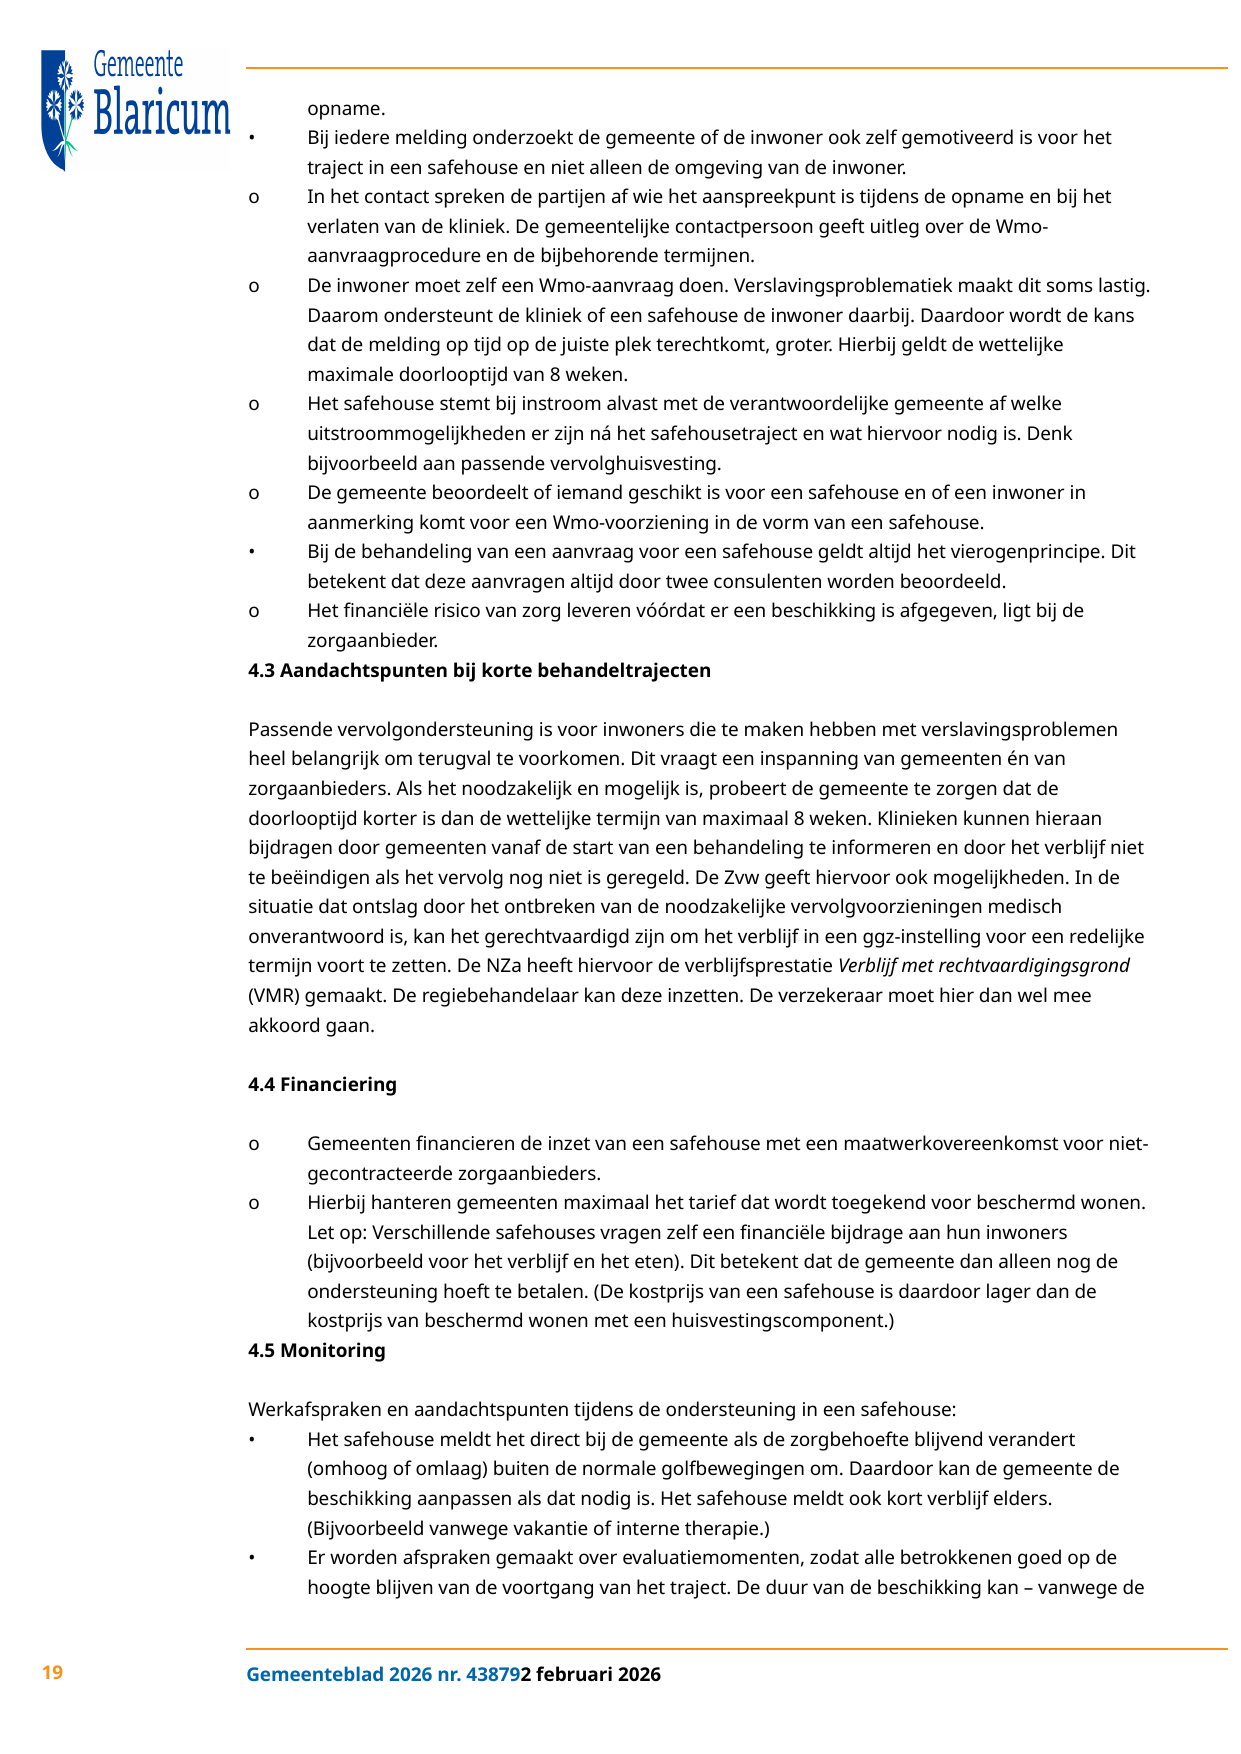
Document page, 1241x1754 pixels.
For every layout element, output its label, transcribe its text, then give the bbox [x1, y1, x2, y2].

list Het safehouse meldt het direct bij de gemeente als de zorgbehoefte blijvend verandert (omhoog of omlaag) buiten de normale golfbewegingen om. Daardoor kan de gemeente de beschikking aanpassen als dat nodig is. Het safehouse meldt ook kort verblijf elders. (Bijvoorbeeld vanwege vakantie of interne therapie.) [248, 1426, 1152, 1541]
text Werkafspraken en aandachtspunten tijdens de ondersteuning in een safehouse: [248, 1396, 1152, 1422]
list Bij iedere melding onderzoekt de gemeente of de inwoner ook zelf gemotiveerd is voor het traject in een safehouse en niet alleen de omgeving van de inwoner. [248, 124, 1152, 180]
list opname. [248, 95, 1152, 121]
list Bij de behandeling van een aanvraag voor een safehouse geldt altijd het vierogenprincipe. Dit betekent dat deze aanvragen altijd door twee consulenten worden beoordeeld. [248, 538, 1152, 594]
list De inwoner moet zelf een Wmo-aanvraag doen. Verslavingsproblematiek maakt dit soms lastig. Daarom ondersteunt de kliniek of een safehouse de inwoner daarbij. Daardoor wordt de kans dat de melding op tijd op de juiste plek terechtkomt, groter. Hierbij geldt de wettelijke maximale doorlooptijd van 8 weken. [248, 272, 1152, 387]
text Passende vervolgondersteuning is voor inwoners die te maken hebben met verslavingsproblemen heel belangrijk om terugval te voorkomen. Dit vraagt een inspanning van gemeenten én van zorgaanbieders. Als het noodzakelijk en mogelijk is, probeert de gemeente te zorgen dat de doorlooptijd korter is dan de wettelijke termijn van maximaal 8 weken. Klinieken kunnen hieraan bijdragen door gemeenten vanaf de start van een behandeling te informeren en door het verblijf niet te beëindigen als het vervolg nog niet is geregeld. De Zvw geeft hiervoor ook mogelijkheden. In de situatie dat ontslag door het ontbreken van de noodzakelijke vervolgvoorzieningen medisch onverantwoord is, kan het gerechtvaardigd zijn om het verblijf in een ggz-instelling voor een redelijke termijn voort te zetten. De NZa heeft hiervoor de verblijfsprestatie Verblijf met rechtvaardigingsgrond (VMR) gemaakt. De regiebehandelaar kan deze inzetten. De verzekeraar moet hier dan wel mee akkoord gaan. [248, 716, 1152, 1038]
list Gemeenten financieren de inzet van een safehouse met een maatwerkovereenkomst voor niet-gecontracteerde zorgaanbieders. [248, 1130, 1152, 1186]
text 4.3 Aandachtspunten bij korte behandeltrajecten [248, 657, 1152, 683]
list Het financiële risico van zorg leveren vóórdat er een beschikking is afgegeven, ligt bij de zorgaanbieder. [248, 598, 1152, 653]
list Het safehouse stemt bij instroom alvast met de verantwoordelijke gemeente af welke uitstroommogelijkheden er zijn ná het safehousetraject en wat hiervoor nodig is. Denk bijvoorbeeld aan passende vervolghuisvesting. [248, 391, 1152, 476]
list In het contact spreken de partijen af wie het aanspreekpunt is tijdens de opname en bij het verlaten van de kliniek. De gemeentelijke contactpersoon geeft uitleg over de Wmo-aanvraagprocedure en de bijbehorende termijnen. [248, 183, 1152, 268]
text 4.4 Financiering [248, 1071, 1152, 1097]
text 4.5 Monitoring [248, 1337, 1152, 1363]
picture [41, 47, 231, 172]
list Er worden afspraken gemaakt over evaluatiemomenten, zodat alle betrokkenen goed op de hoogte blijven van de voortgang van het traject. De duur van de beschikking kan – vanwege de [248, 1544, 1152, 1600]
list De gemeente beoordeelt of iemand geschikt is voor een safehouse en of een inwoner in aanmerking komt voor een Wmo-voorziening in de vorm van een safehouse. [248, 479, 1152, 535]
list Hierbij hanteren gemeenten maximaal het tarief dat wordt toegekend voor beschermd wonen. Let op: Verschillende safehouses vragen zelf een financiële bijdrage aan hun inwoners (bijvoorbeeld voor het verblijf en het eten). Dit betekent dat de gemeente dan alleen nog de ondersteuning hoeft te betalen. (De kostprijs van een safehouse is daardoor lager dan de kostprijs van beschermd wonen met een huisvestingscomponent.) [248, 1189, 1152, 1333]
